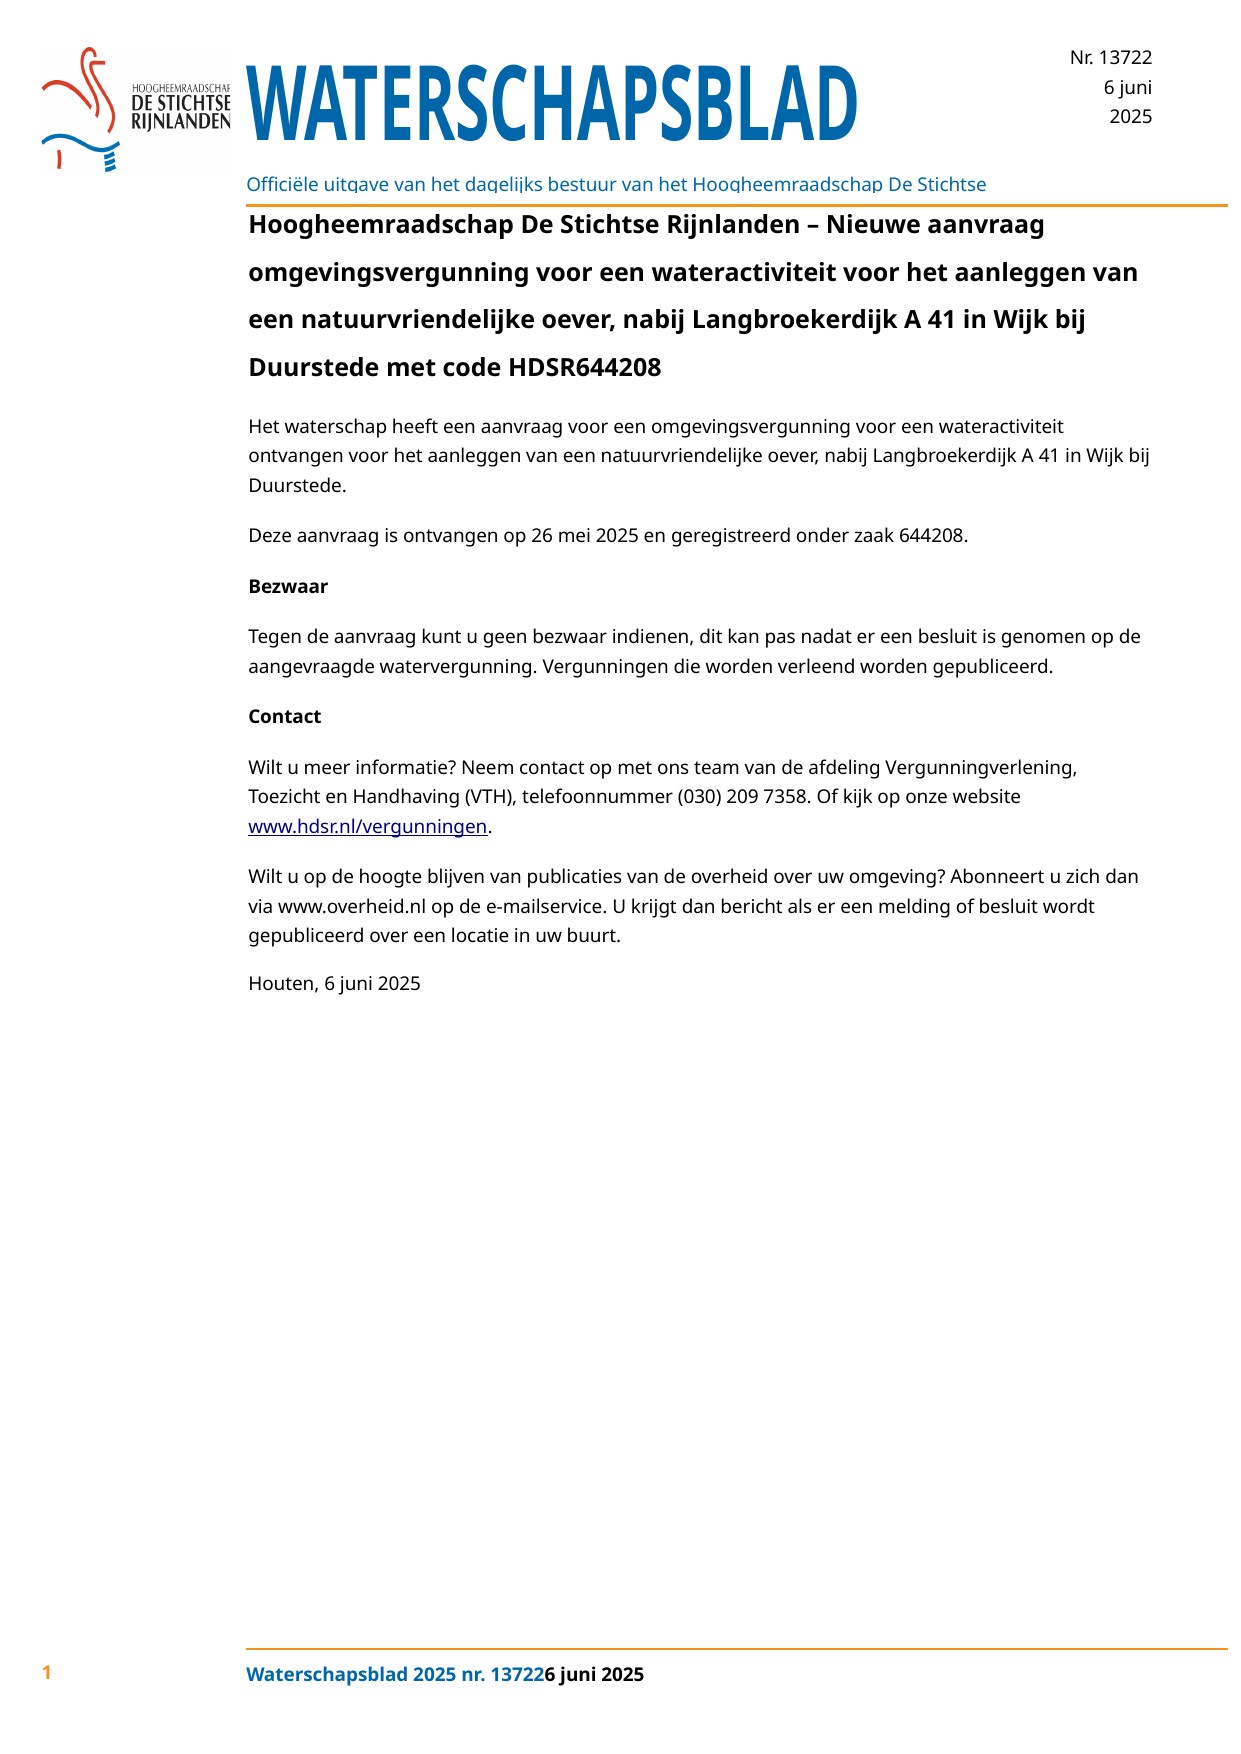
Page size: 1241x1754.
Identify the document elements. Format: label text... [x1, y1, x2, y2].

text Houten, 6 juni 2025 [248, 971, 1152, 996]
text Wilt u meer informatie? Neem contact op met ons team van de afdeling Vergunningverlening, Toezicht en Handhaving (VTH), telefoonnummer (030) 209 7358. Of kijk op onze website www.hdsr.nl/vergunningen. [248, 754, 1152, 839]
text Bezwaar [248, 573, 1152, 599]
text Het waterschap heeft een aanvraag voor een omgevingsvergunning voor een wateractiviteit ontvangen voor het aanleggen van een natuurvriendelijke oever, nabij Langbroekerdijk A 41 in Wijk bij Duurstede. [248, 413, 1152, 498]
text Contact [248, 703, 1152, 729]
text Hoogheemraadschap De Stichtse Rijnlanden – Nieuwe aanvraag omgevingsvergunning voor een wateractiviteit voor het aanleggen van een natuurvriendelijke oever, nabij Langbroekerdijk A 41 in Wijk bij Duurstede met code HDSR644208 [248, 207, 1152, 384]
text Tegen de aanvraag kunt u geen bezwaar indienen, dit kan pas nadat er een besluit is genomen op de aangevraagde watervergunning. Vergunningen die worden verleend worden gepubliceerd. [248, 623, 1152, 679]
picture [41, 47, 231, 172]
text Deze aanvraag is ontvangen op 26 mei 2025 en geregistreerd onder zaak 644208. [248, 523, 1152, 548]
text Wilt u op de hoogte blijven van publicaties van de overheid over uw omgeving? Abonneert u zich dan via www.overheid.nl op de e-mailservice. U krijgt dan bericht als er een melding of besluit wordt gepubliceerd over een locatie in uw buurt. [248, 863, 1152, 948]
